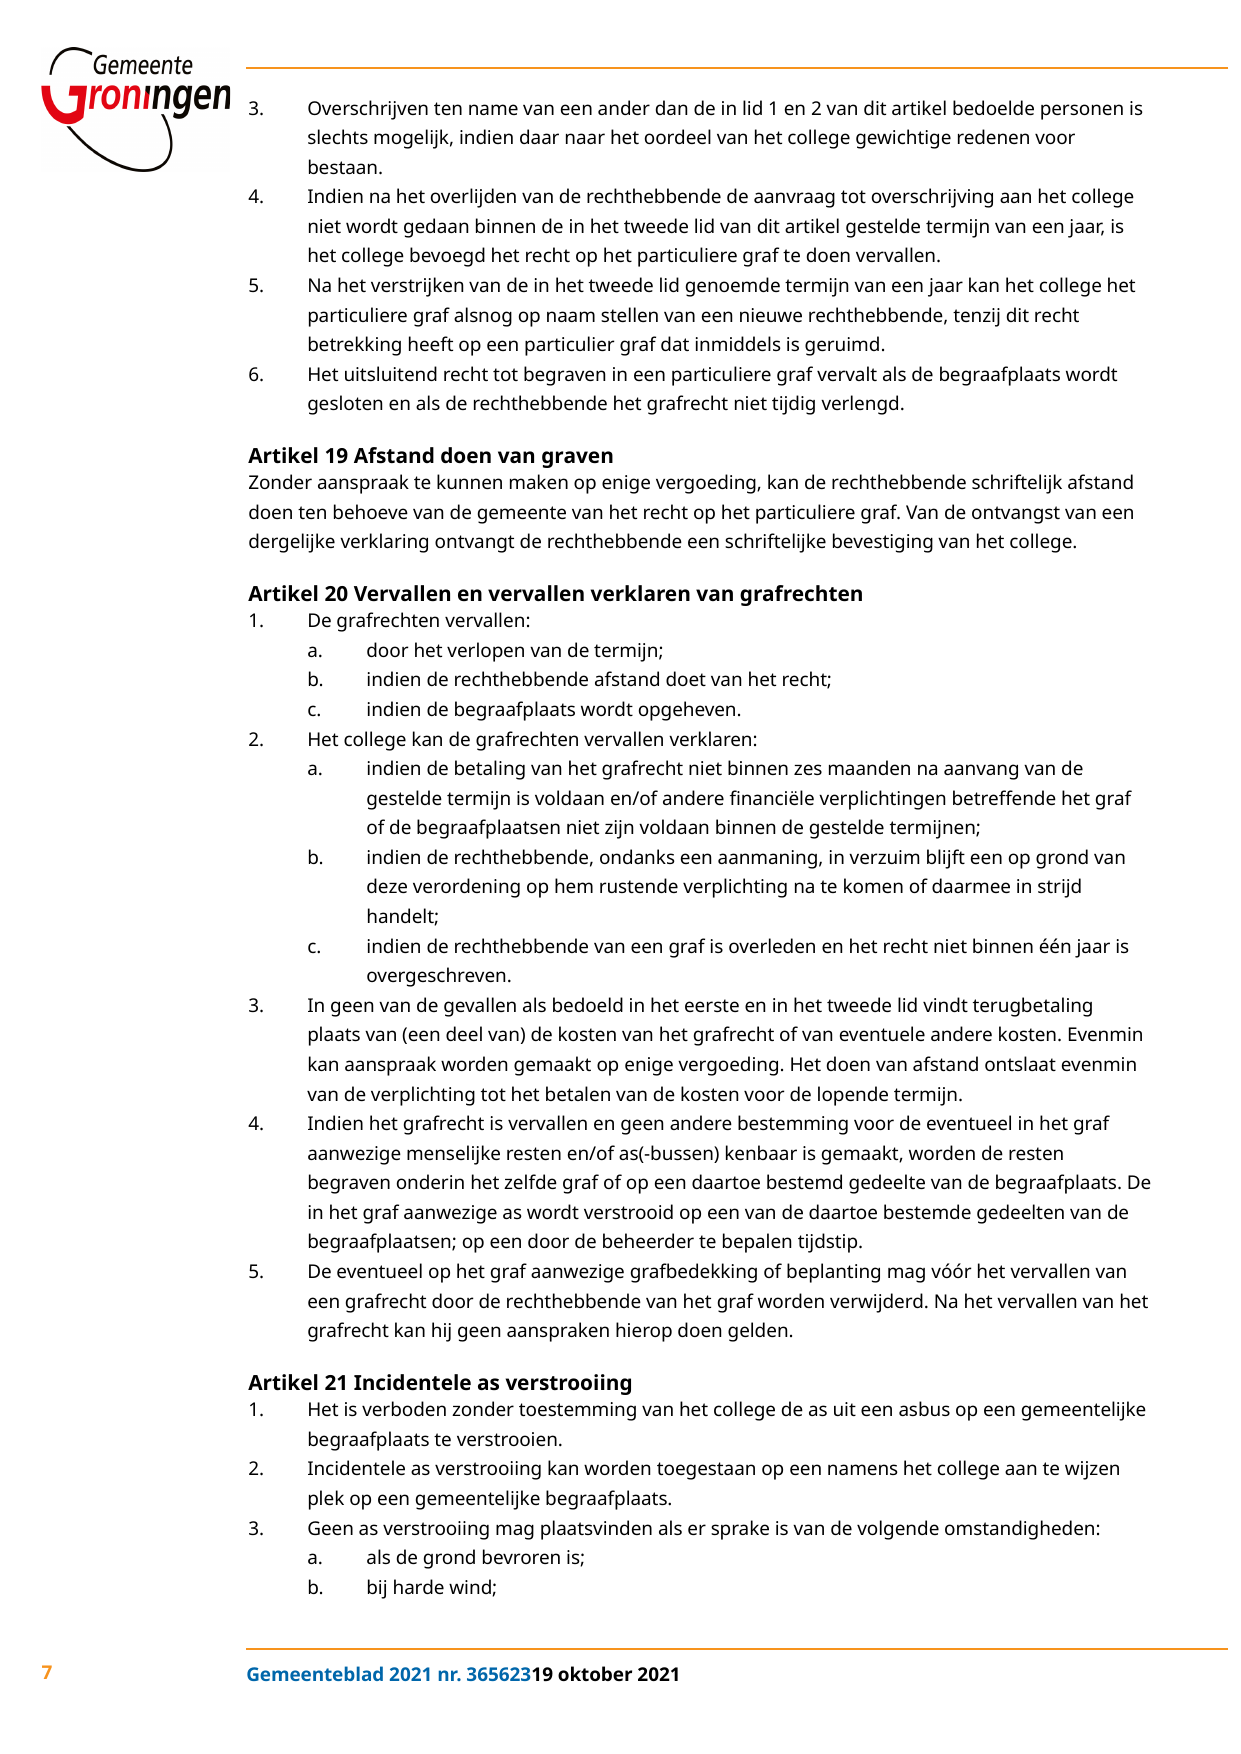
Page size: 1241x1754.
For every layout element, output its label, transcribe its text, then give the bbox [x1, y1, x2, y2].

list Indien het grafrecht is vervallen en geen andere bestemming voor de eventueel in het graf aanwezige menselijke resten en/of as(-bussen) kenbaar is gemaakt, worden de resten begraven onderin het zelfde graf of op een daartoe bestemd gedeelte van de begraafplaats. De in het graf aanwezige as wordt verstrooid op een van de daartoe bestemde gedeelten van de begraafplaatsen; op een door de beheerder te bepalen tijdstip. [248, 1110, 1152, 1254]
list Incidentele as verstrooiing kan worden toegestaan op een namens het college aan te wijzen plek op een gemeentelijke begraafplaats. [248, 1456, 1152, 1511]
text Zonder aanspraak te kunnen maken op enige vergoeding, kan de rechthebbende schriftelijk afstand doen ten behoeve van de gemeente van het recht op het particuliere graf. Van de ontvangst van een dergelijke verklaring ontvangt de rechthebbende een schriftelijke bevestiging van het college. [248, 469, 1152, 554]
text Artikel 19 Afstand doen van graven [248, 441, 1152, 469]
list door het verlopen van de termijn; [307, 637, 1152, 663]
list Overschrijven ten name van een ander dan de in lid 1 en 2 van dit artikel bedoelde personen is slechts mogelijk, indien daar naar het oordeel van het college gewichtige redenen voor bestaan. [248, 95, 1152, 180]
list Het is verboden zonder toestemming van het college de as uit een asbus op een gemeentelijke begraafplaats te verstrooien. [248, 1396, 1152, 1452]
list bij harde wind; [307, 1574, 1152, 1599]
list indien de begraafplaats wordt opgeheven. [307, 696, 1152, 722]
list Het uitsluitend recht tot begraven in een particuliere graf vervalt als de begraafplaats wordt gesloten en als de rechthebbende het grafrecht niet tijdig verlengd. [248, 361, 1152, 416]
list indien de rechthebbende, ondanks een aanmaning, in verzuim blijft een op grond van deze verordening op hem rustende verplichting na te komen of daarmee in strijd handelt; [307, 844, 1152, 929]
list indien de rechthebbende afstand doet van het recht; [307, 667, 1152, 692]
list als de grond bevroren is; [307, 1544, 1152, 1570]
text Artikel 20 Vervallen en vervallen verklaren van grafrechten [248, 579, 1152, 607]
list indien de rechthebbende van een graf is overleden en het recht niet binnen één jaar is overgeschreven. [307, 933, 1152, 988]
list In geen van de gevallen als bedoeld in het eerste en in het tweede lid vindt terugbetaling plaats van (een deel van) de kosten van het grafrecht of van eventuele andere kosten. Evenmin kan aanspraak worden gemaakt op enige vergoeding. Het doen van afstand ontslaat evenmin van de verplichting tot het betalen van de kosten voor de lopende termijn. [248, 992, 1152, 1107]
picture [41, 47, 231, 172]
list De grafrechten vervallen: [248, 607, 1152, 633]
text Artikel 21 Incidentele as verstrooiing [248, 1368, 1152, 1396]
list Na het verstrijken van de in het tweede lid genoemde termijn van een jaar kan het college het particuliere graf alsnog op naam stellen van een nieuwe rechthebbende, tenzij dit recht betrekking heeft op een particulier graf dat inmiddels is geruimd. [248, 272, 1152, 357]
list Geen as verstrooiing mag plaatsvinden als er sprake is van de volgende omstandigheden: [248, 1515, 1152, 1540]
list Het college kan de grafrechten vervallen verklaren: [248, 726, 1152, 752]
list Indien na het overlijden van de rechthebbende de aanvraag tot overschrijving aan het college niet wordt gedaan binnen de in het tweede lid van dit artikel gestelde termijn van een jaar, is het college bevoegd het recht op het particuliere graf te doen vervallen. [248, 183, 1152, 268]
list De eventueel op het graf aanwezige grafbedekking of beplanting mag vóór het vervallen van een grafrecht door de rechthebbende van het graf worden verwijderd. Na het vervallen van het grafrecht kan hij geen aanspraken hierop doen gelden. [248, 1258, 1152, 1343]
list indien de betaling van het grafrecht niet binnen zes maanden na aanvang van de gestelde termijn is voldaan en/of andere financiële verplichtingen betreffende het graf of de begraafplaatsen niet zijn voldaan binnen de gestelde termijnen; [307, 755, 1152, 840]
